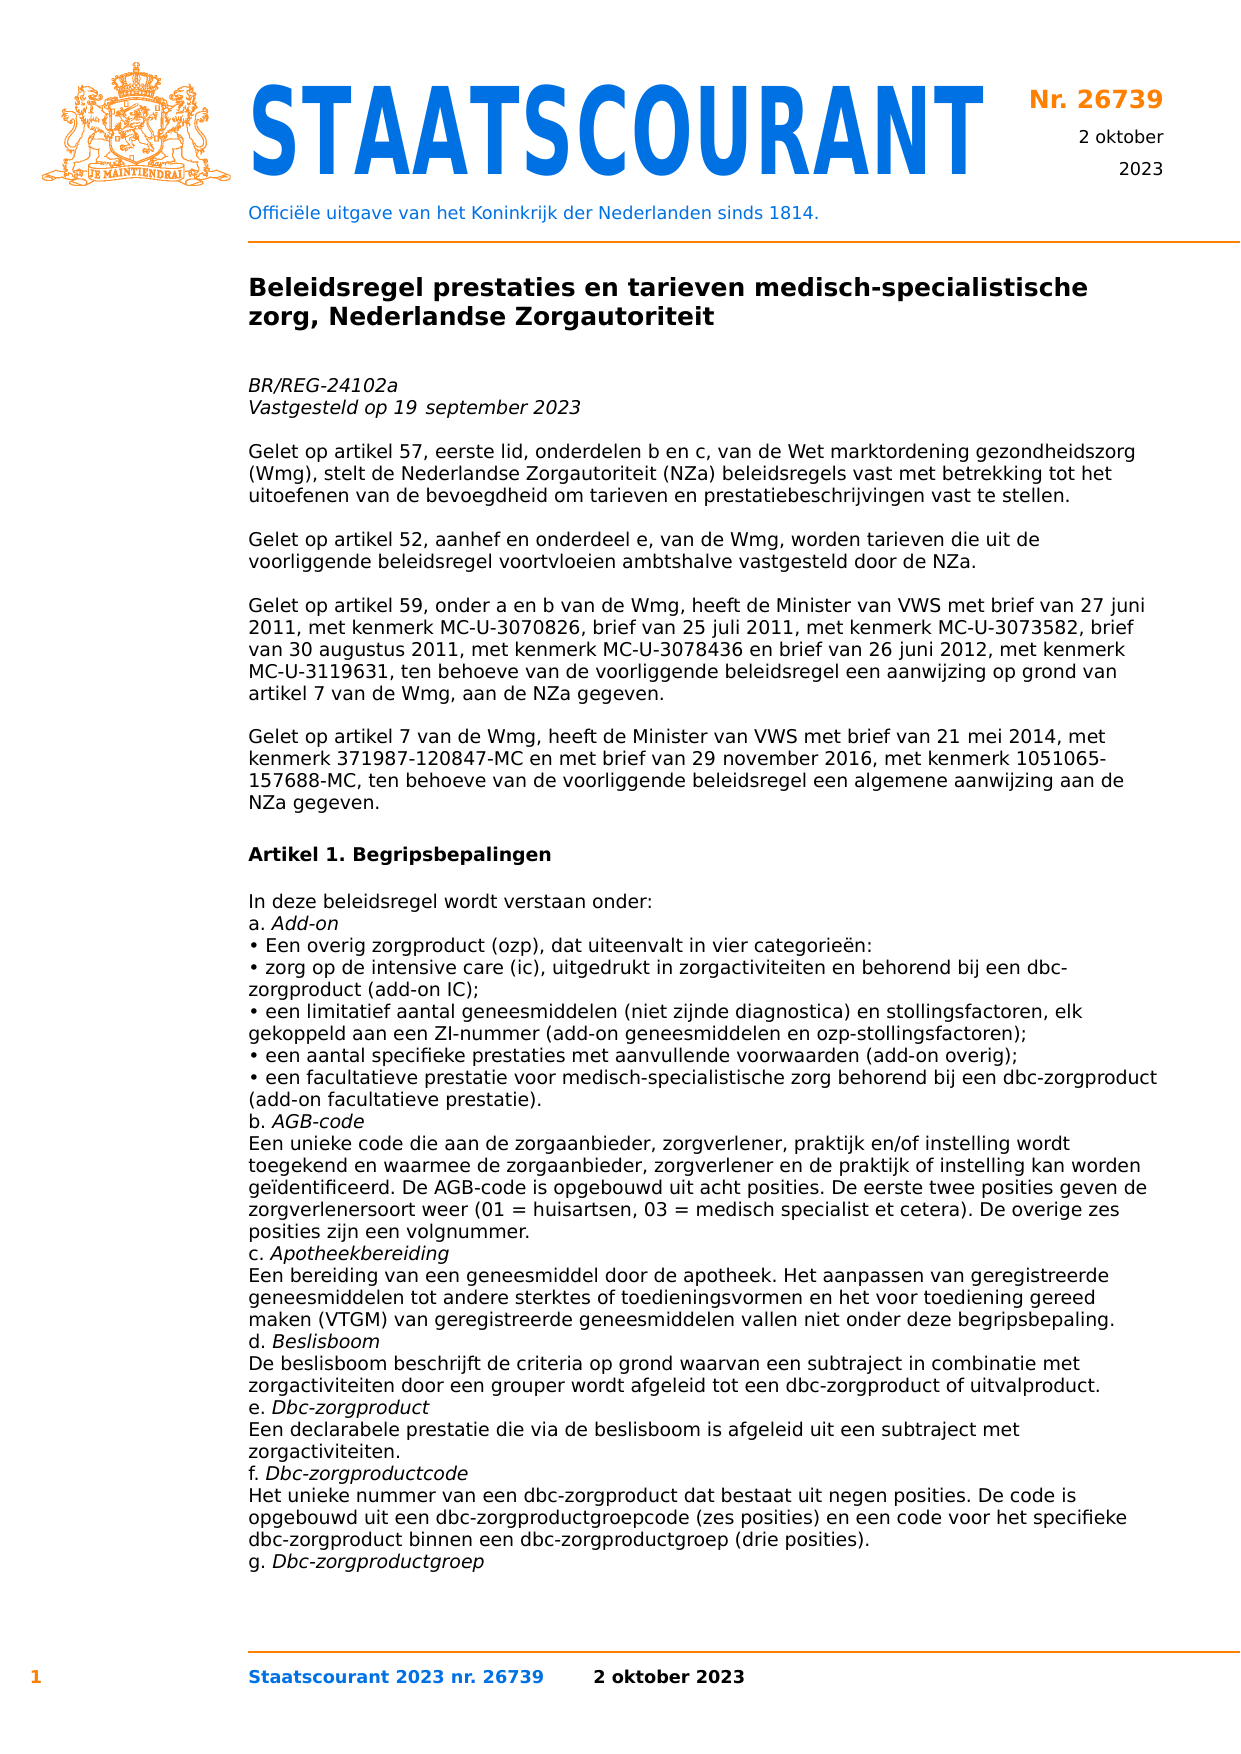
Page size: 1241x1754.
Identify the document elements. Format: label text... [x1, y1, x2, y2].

text Vastgesteld op 19 september 2023 [248, 397, 1163, 419]
text De beslisboom beschrijft de criteria op grond waarvan een subtraject in combinatie met zorgactiviteiten door een grouper wordt afgeleid tot een dbc-zorgproduct of uitvalproduct. [248, 1353, 1163, 1397]
text Een bereiding van een geneesmiddel door de apotheek. Het aanpassen van geregistreerde geneesmiddelen tot andere sterktes of toedieningsvormen en het voor toediening gereed maken (VTGM) van geregistreerde geneesmiddelen vallen niet onder deze begripsbepaling. [248, 1265, 1163, 1331]
text g. Dbc-zorgproductgroep [248, 1551, 1163, 1573]
text • Een overig zorgproduct (ozp), dat uiteenvalt in vier categorieën: [248, 935, 1163, 957]
text f. Dbc-zorgproductcode [248, 1463, 1163, 1485]
text Gelet op artikel 59, onder a en b van de Wmg, heeft de Minister van VWS met brief van 27 juni 2011, met kenmerk MC-U-3070826, brief van 25 juli 2011, met kenmerk MC-U-3073582, brief van 30 augustus 2011, met kenmerk MC-U-3078436 en brief van 26 juni 2012, met kenmerk MC-U-3119631, ten behoeve van de voorliggende beleidsregel een aanwijzing op grond van artikel 7 van de Wmg, aan de NZa gegeven. [248, 594, 1163, 704]
table_header [25, 62, 248, 241]
text Gelet op artikel 57, eerste lid, onderdelen b en c, van de Wet marktordening gezondheidszorg (Wmg), stelt de Nederlandse Zorgautoriteit (NZa) beleidsregels vast met betrekking tot het uitoefenen van de bevoegdheid om tarieven en prestatiebeschrijvingen vast te stellen. [248, 441, 1163, 507]
text Het unieke nummer van een dbc-zorgproduct dat bestaat uit negen posities. De code is opgebouwd uit een dbc-zorgproductgroepcode (zes posities) en een code voor het specifieke dbc-zorgproduct binnen een dbc-zorgproductgroep (drie posities). [248, 1485, 1163, 1551]
picture [41, 62, 231, 186]
text In deze beleidsregel wordt verstaan onder: [248, 891, 1163, 913]
text Gelet op artikel 7 van de Wmg, heeft de Minister van VWS met brief van 21 mei 2014, met kenmerk 371987-120847-MC en met brief van 29 november 2016, met kenmerk 1051065-157688-MC, ten behoeve van de voorliggende beleidsregel een algemene aanwijzing aan de NZa gegeven. [248, 726, 1163, 814]
text a. Add-on [248, 913, 1163, 935]
text • een aantal specifieke prestaties met aanvullende voorwaarden (add-on overig); [248, 1045, 1163, 1067]
text • een limitatief aantal geneesmiddelen (niet zijnde diagnostica) en stollingsfactoren, elk gekoppeld aan een ZI-nummer (add-on geneesmiddelen en ozp-stollingsfactoren); [248, 1001, 1163, 1045]
text Een unieke code die aan de zorgaanbieder, zorgverlener, praktijk en/of instelling wordt toegekend en waarmee de zorgaanbieder, zorgverlener en de praktijk of instelling kan worden geïdentificeerd. De AGB-code is opgebouwd uit acht posities. De eerste twee posities geven de zorgverlenersoort weer (01 = huisartsen, 03 = medisch specialist et cetera). De overige zes posities zijn een volgnummer. [248, 1133, 1163, 1243]
table_header Nr. 26739 [998, 62, 1240, 121]
table_cell 2023 [998, 153, 1240, 203]
text BR/REG-24102a [248, 375, 1163, 397]
text c. Apotheekbereiding [248, 1243, 1163, 1265]
text e. Dbc-zorgproduct [248, 1397, 1163, 1419]
table_cell Officiële uitgave van het Koninkrijk der Nederlanden sinds 1814. [248, 203, 1240, 241]
subtitle Beleidsregel prestaties en tarieven medisch-specialistische zorg, Nederlandse Zorgautoriteit [248, 273, 1163, 331]
subtitle Artikel 1. Begripsbepalingen [248, 844, 1163, 866]
text • zorg op de intensive care (ic), uitgedrukt in zorgactiviteiten en behorend bij een dbc-zorgproduct (add-on IC); [248, 957, 1163, 1001]
text Gelet op artikel 52, aanhef en onderdeel e, van de Wmg, worden tarieven die uit de voorliggende beleidsregel voortvloeien ambtshalve vastgesteld door de NZa. [248, 529, 1163, 573]
text d. Beslisboom [248, 1331, 1163, 1353]
table_cell 2 oktober [998, 121, 1240, 153]
text • een facultatieve prestatie voor medisch-specialistische zorg behorend bij een dbc-zorgproduct (add-on facultatieve prestatie). [248, 1067, 1163, 1111]
table_header STAATSCOURANT [248, 62, 998, 203]
text Een declarabele prestatie die via de beslisboom is afgeleid uit een subtraject met zorgactiviteiten. [248, 1419, 1163, 1463]
text b. AGB-code [248, 1111, 1163, 1133]
